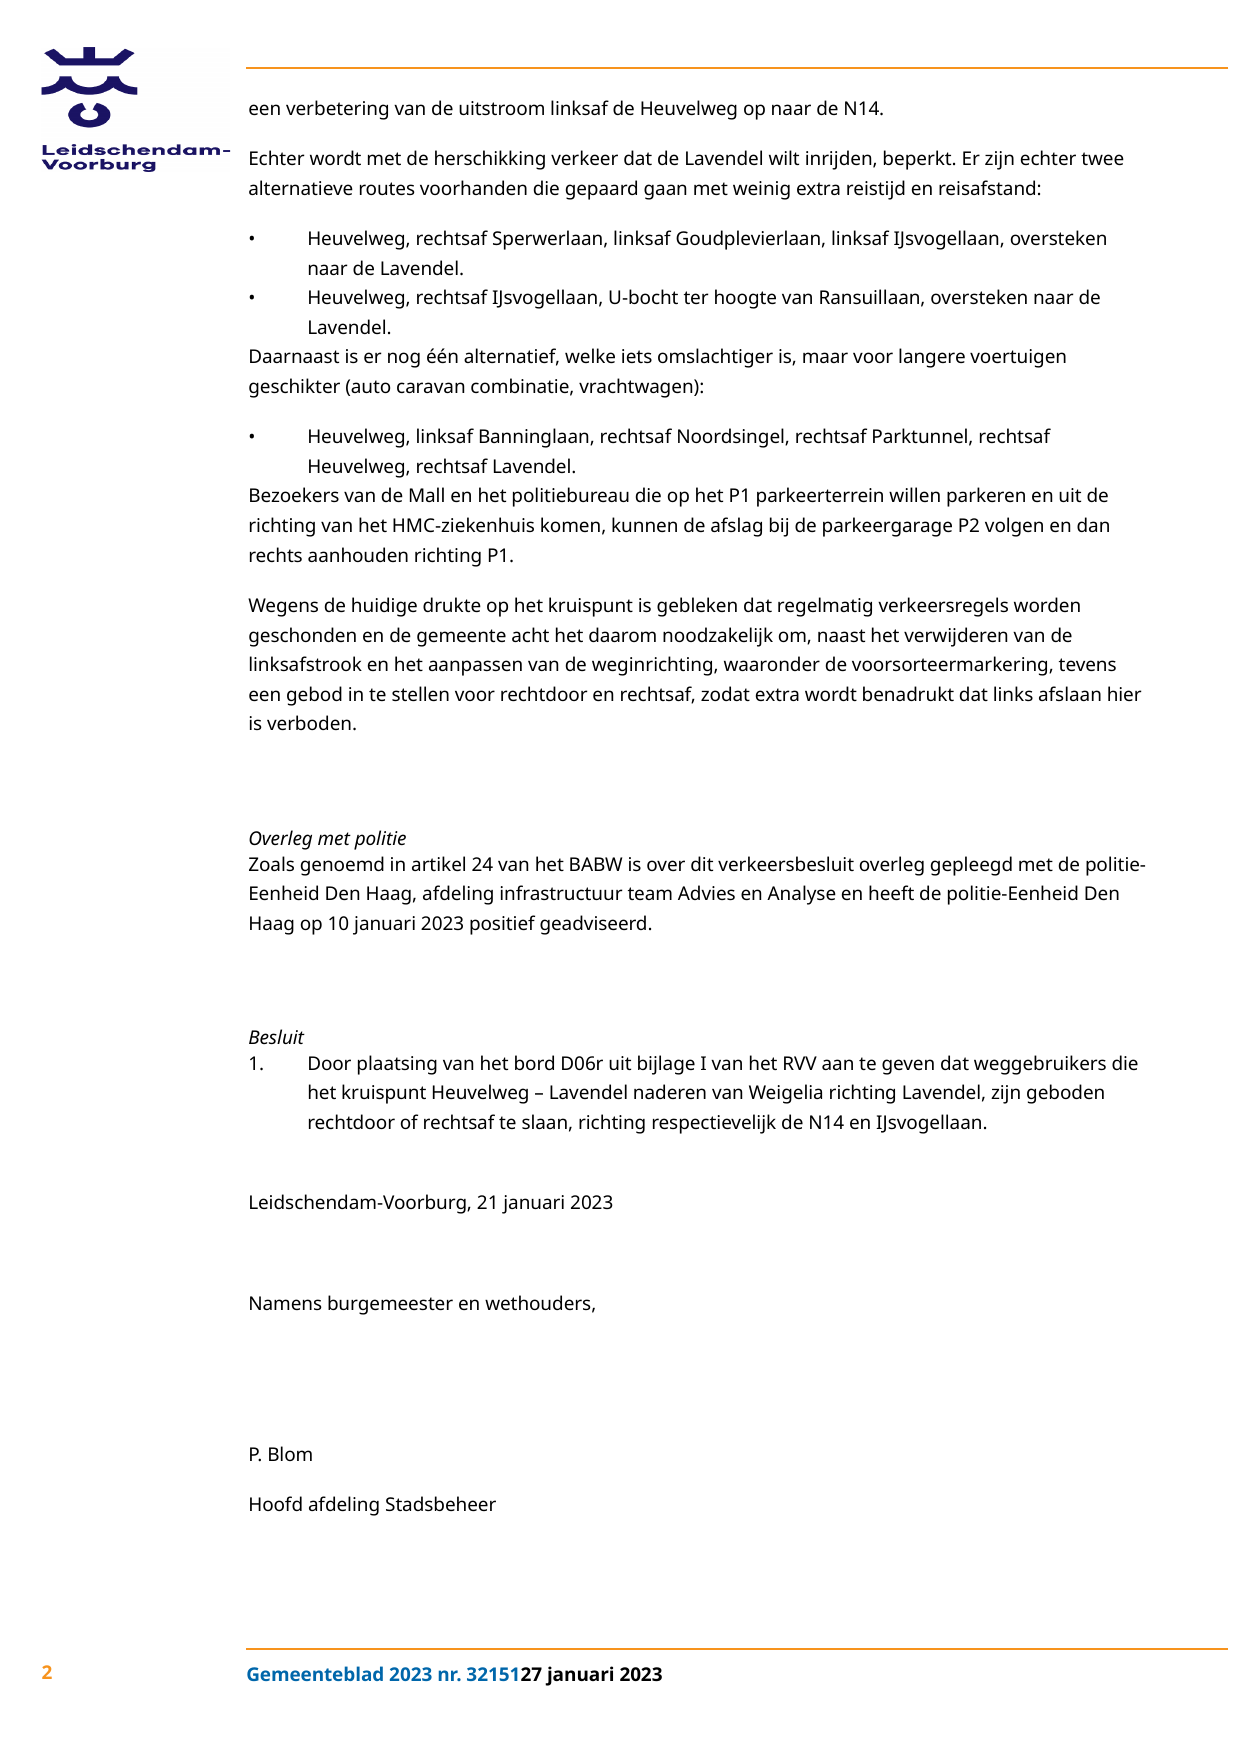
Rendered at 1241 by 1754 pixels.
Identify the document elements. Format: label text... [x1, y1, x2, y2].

list Heuvelweg, rechtsaf Sperwerlaan, linksaf Goudplevierlaan, linksaf IJsvogellaan, oversteken naar de Lavendel. [248, 225, 1152, 281]
text P. Blom [248, 1441, 1152, 1467]
list Door plaatsing van het bord D06r uit bijlage I van het RVV aan te geven dat weggebruikers die het kruispunt Heuvelweg – Lavendel naderen van Weigelia richting Lavendel, zijn geboden rechtdoor of rechtsaf te slaan, richting respectievelijk de N14 en IJsvogellaan. [248, 1050, 1152, 1135]
text Leidschendam-Voorburg, 21 januari 2023 [248, 1189, 1152, 1215]
text Wegens de huidige drukte op het kruispunt is gebleken dat regelmatig verkeersregels worden geschonden en de gemeente acht het daarom noodzakelijk om, naast het verwijderen van de linksafstrook en het aanpassen van de weginrichting, waaronder de voorsorteermarkering, tevens een gebod in te stellen voor rechtdoor en rechtsaf, zodat extra wordt benadrukt dat links afslaan hier is verboden. [248, 592, 1152, 736]
text een verbetering van de uitstroom linksaf de Heuvelweg op naar de N14. [248, 95, 1152, 121]
text Echter wordt met de herschikking verkeer dat de Lavendel wilt inrijden, beperkt. Er zijn echter twee alternatieve routes voorhanden die gepaard gaan met weinig extra reistijd en reisafstand: [248, 145, 1152, 201]
text Zoals genoemd in artikel 24 van het BABW is over dit verkeersbesluit overleg gepleegd met de politie-Eenheid Den Haag, afdeling infrastructuur team Advies en Analyse en heeft de politie-Eenheid Den Haag op 10 januari 2023 positief geadviseerd. [248, 851, 1152, 936]
list Heuvelweg, linksaf Banninglaan, rechtsaf Noordsingel, rechtsaf Parktunnel, rechtsaf Heuvelweg, rechtsaf Lavendel. [248, 423, 1152, 479]
text Overleg met politie [248, 825, 1152, 851]
picture [41, 47, 231, 172]
text Daarnaast is er nog één alternatief, welke iets omslachtiger is, maar voor langere voertuigen geschikter (auto caravan combinatie, vrachtwagen): [248, 343, 1152, 399]
text Hoofd afdeling Stadsbeheer [248, 1492, 1152, 1517]
text Bezoekers van de Mall en het politiebureau die op het P1 parkeerterrein willen parkeren en uit de richting van het HMC-ziekenhuis komen, kunnen de afslag bij de parkeergarage P2 volgen en dan rechts aanhouden richting P1. [248, 483, 1152, 568]
text Besluit [248, 1024, 1152, 1050]
list Heuvelweg, rechtsaf IJsvogellaan, U-bocht ter hoogte van Ransuillaan, oversteken naar de Lavendel. [248, 284, 1152, 340]
text Namens burgemeester en wethouders, [248, 1290, 1152, 1316]
